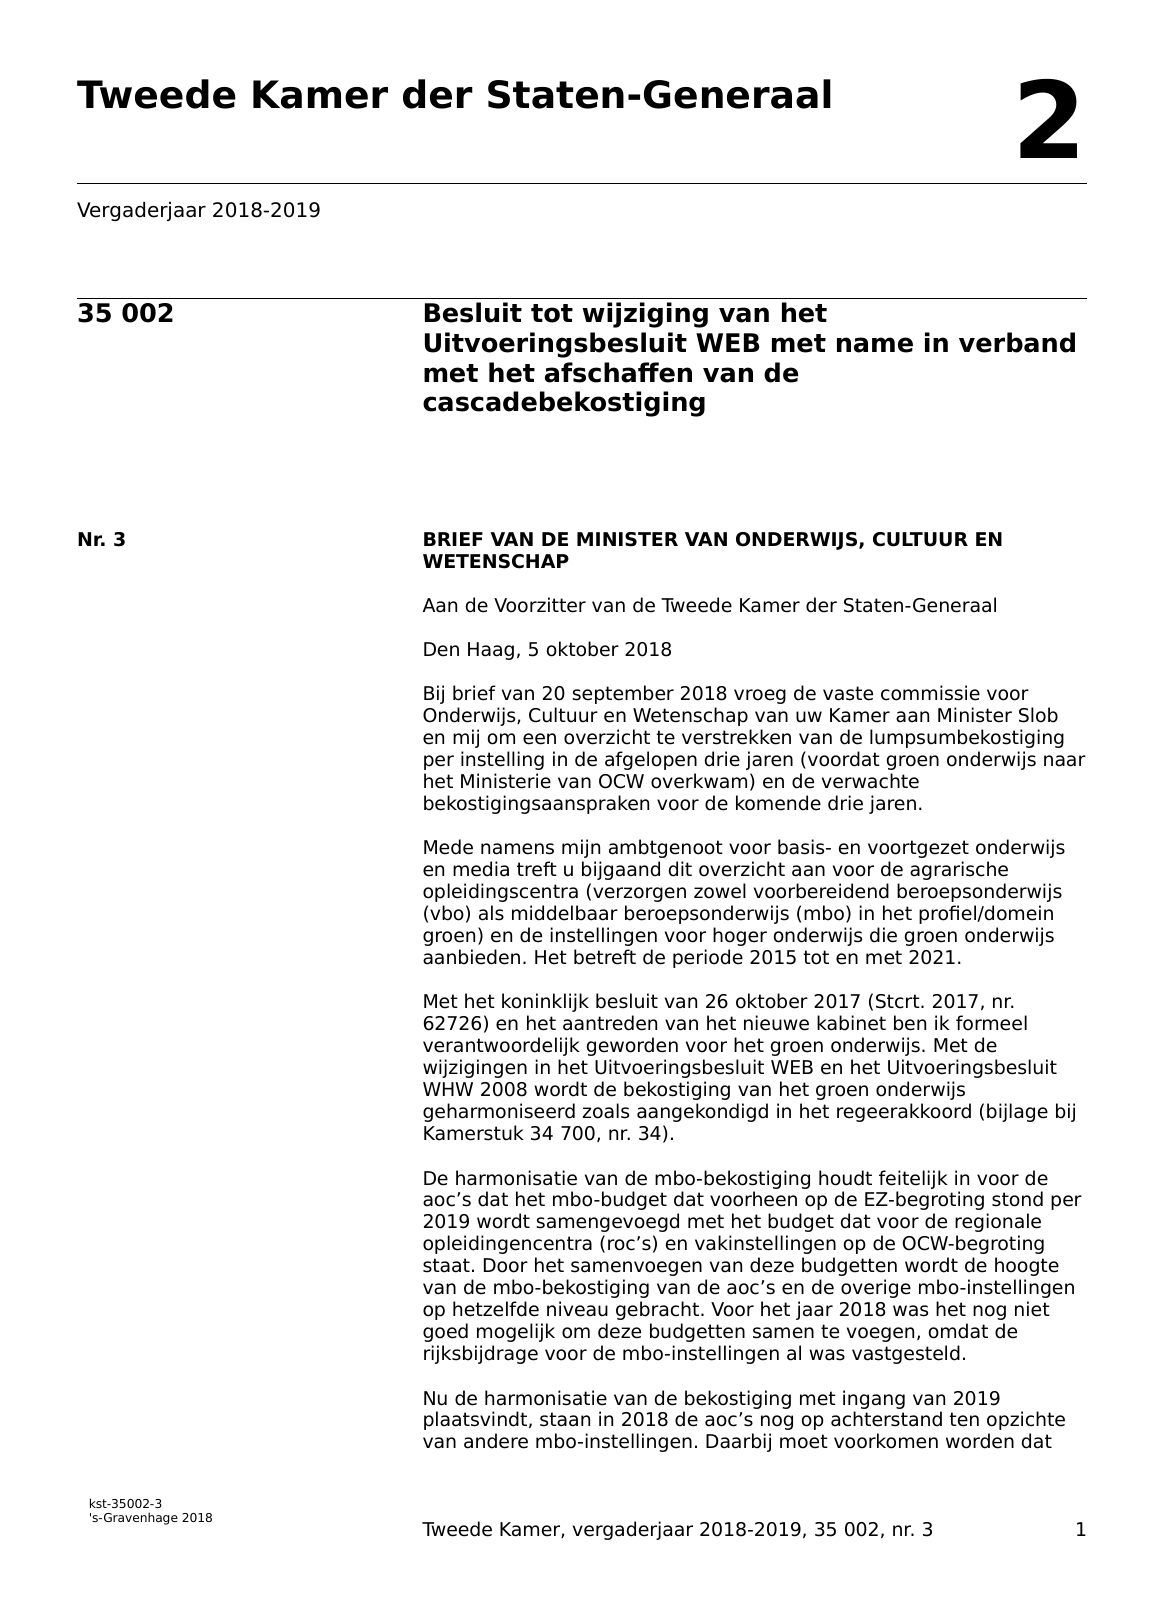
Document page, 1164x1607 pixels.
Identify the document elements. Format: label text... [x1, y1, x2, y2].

text Mede namens mijn ambtgenoot voor basis- en voortgezet onderwijs en media treft u bijgaand dit overzicht aan voor de agrarische opleidingscentra (verzorgen zowel voorbereidend beroepsonderwijs (vbo) als middelbaar beroepsonderwijs (mbo) in het profiel/domein groen) en de instellingen voor hoger onderwijs die groen onderwijs aanbieden. Het betreft de periode 2015 tot en met 2021. [422, 837, 1087, 969]
text Met het koninklijk besluit van 26 oktober 2017 (Stcrt. 2017, nr. 62726) en het aantreden van het nieuwe kabinet ben ik formeel verantwoordelijk geworden voor het groen onderwijs. Met de wijzigingen in het Uitvoeringsbesluit WEB en het Uitvoeringsbesluit WHW 2008 wordt de bekostiging van het groen onderwijs geharmoniseerd zoals aangekondigd in het regeerakkoord (bijlage bij Kamerstuk 34 700, nr. 34). [422, 991, 1087, 1145]
table_cell Vergaderjaar 2018-2019 [77, 184, 1087, 298]
table_header 2 [886, 59, 1087, 183]
text Bij brief van 20 september 2018 vroeg de vaste commissie voor Onderwijs, Cultuur en Wetenschap van uw Kamer aan Minister Slob en mij om een overzicht te verstrekken van de lumpsumbekostiging per instelling in de afgelopen drie jaren (voordat groen onderwijs naar het Ministerie van OCW overkwam) en de verwachte bekostigingsaanspraken voor de komende drie jaren. [422, 683, 1087, 815]
text De harmonisatie van de mbo-bekostiging houdt feitelijk in voor de aoc’s dat het mbo-budget dat voorheen op de EZ-begroting stond per 2019 wordt samengevoegd met het budget dat voor de regionale opleidingencentra (roc’s) en vakinstellingen op de OCW-begroting staat. Door het samenvoegen van deze budgetten wordt de hoogte van de mbo-bekostiging van de aoc’s en de overige mbo-instellingen op hetzelfde niveau gebracht. Voor het jaar 2018 was het nog niet goed mogelijk om deze budgetten samen te voegen, omdat de rijksbijdrage voor de mbo-instellingen al was vastgesteld. [422, 1167, 1087, 1365]
text kst-35002-3 [88, 1497, 323, 1511]
subtitle Nr. 3 BRIEF VAN DE MINISTER VAN ONDERWIJS, CULTUUR EN WETENSCHAP [77, 529, 1087, 573]
subtitle 35 002 Besluit tot wijziging van het Uitvoeringsbesluit WEB met name in verband met het afschaffen van de cascadebekostiging [77, 299, 1087, 418]
text Den Haag, 5 oktober 2018 [422, 639, 1087, 661]
table_header Tweede Kamer der Staten-Generaal [77, 59, 886, 183]
text Aan de Voorzitter van de Tweede Kamer der Staten-Generaal [422, 595, 1087, 617]
text 's-Gravenhage 2018 [88, 1511, 323, 1525]
text Nu de harmonisatie van de bekostiging met ingang van 2019 plaatsvindt, staan in 2018 de aoc’s nog op achterstand ten opzichte van andere mbo-instellingen. Daarbij moet voorkomen worden dat [422, 1387, 1087, 1453]
